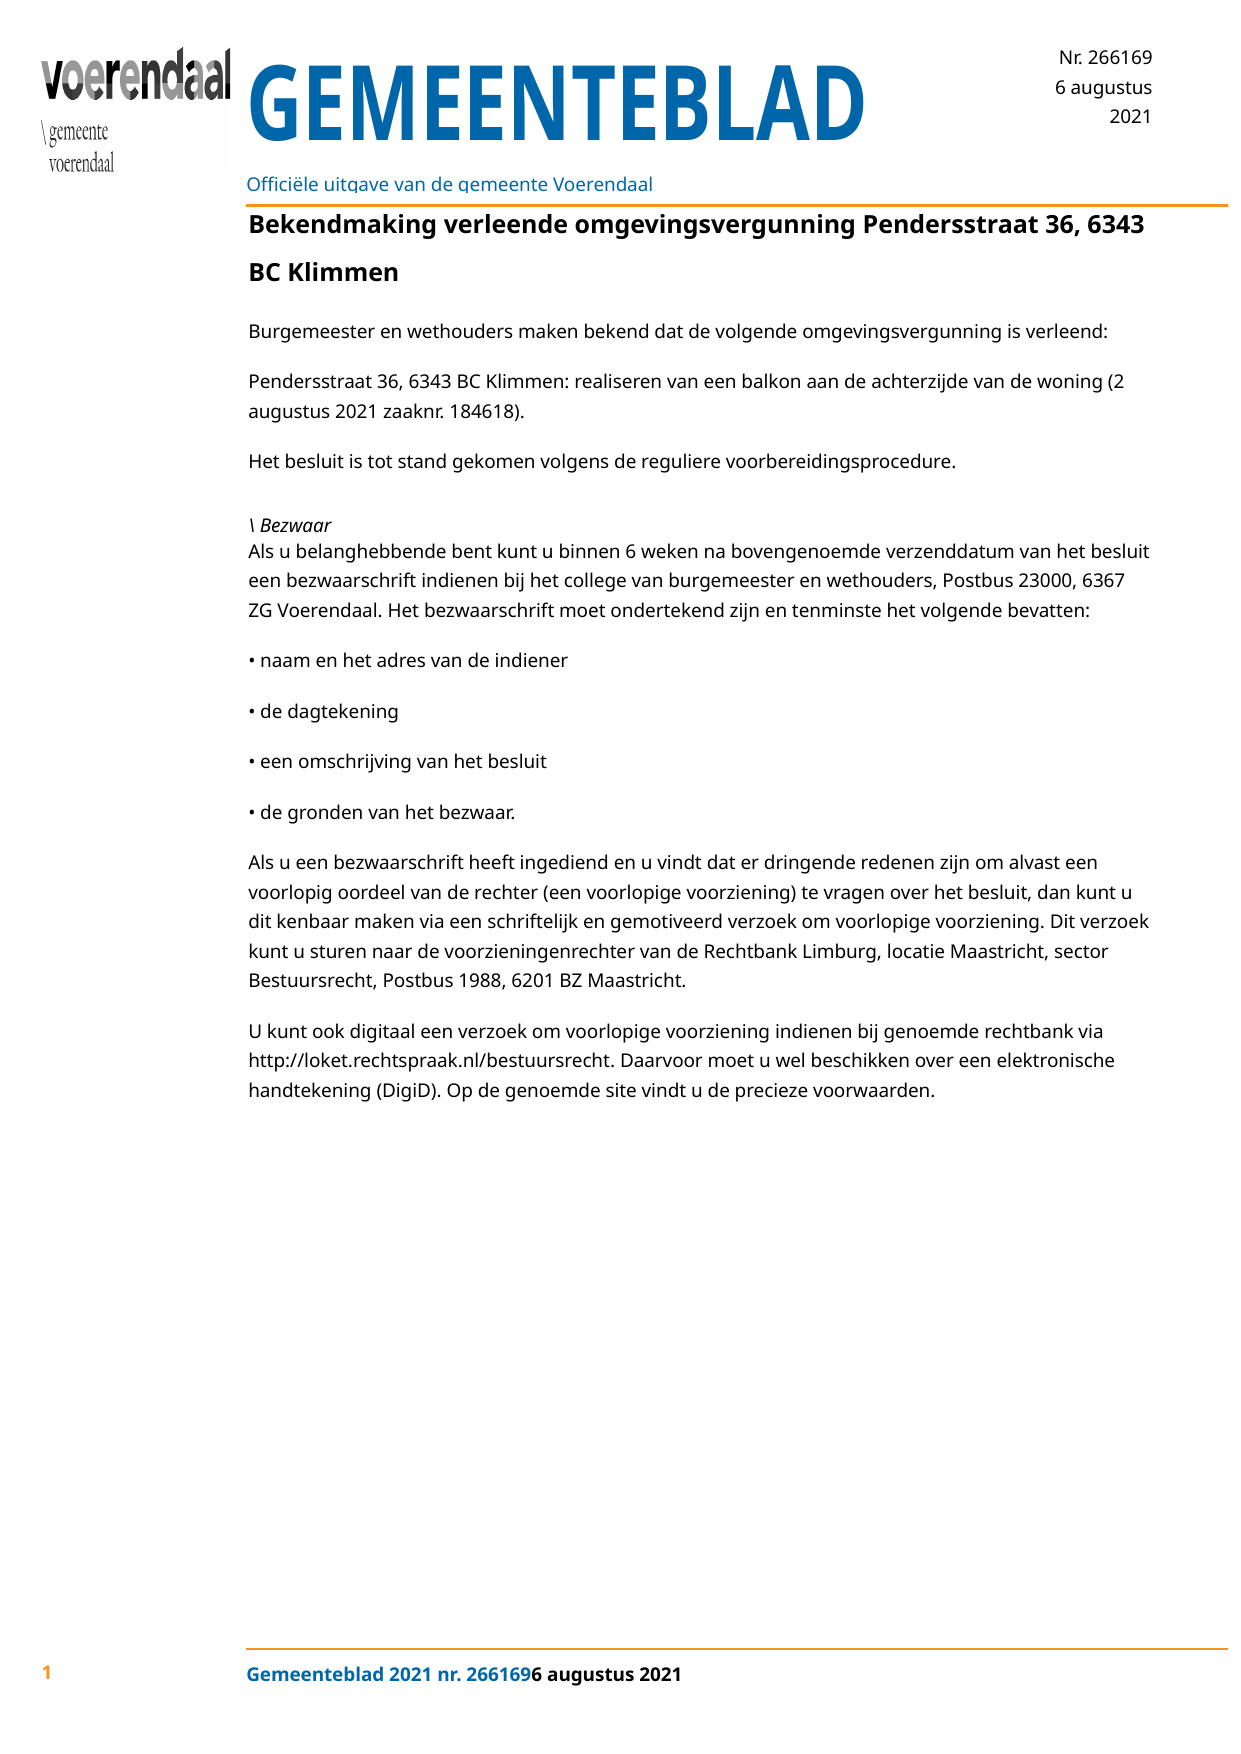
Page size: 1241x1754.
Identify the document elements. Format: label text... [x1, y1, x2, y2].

text Bekendmaking verleende omgevingsvergunning Pendersstraat 36, 6343 BC Klimmen [248, 207, 1152, 288]
text Als u een bezwaarschrift heeft ingediend en u vindt dat er dringende redenen zijn om alvast een voorlopig oordeel van de rechter (een voorlopige voorziening) te vragen over het besluit, dan kunt u dit kenbaar maken via een schriftelijk en gemotiveerd verzoek om voorlopige voorziening. Dit verzoek kunt u sturen naar de voorzieningenrechter van de Rechtbank Limburg, locatie Maastricht, sector Bestuursrecht, Postbus 1988, 6201 BZ Maastricht. [248, 849, 1152, 993]
text U kunt ook digitaal een verzoek om voorlopige voorziening indienen bij genoemde rechtbank via http://loket.rechtspraak.nl/bestuursrecht. Daarvoor moet u wel beschikken over een elektronische handtekening (DigiD). Op de genoemde site vindt u de precieze voorwaarden. [248, 1018, 1152, 1103]
text \ Bezwaar [248, 512, 1152, 538]
text Als u belanghebbende bent kunt u binnen 6 weken na bovengenoemde verzenddatum van het besluit een bezwaarschrift indienen bij het college van burgemeester en wethouders, Postbus 23000, 6367 ZG Voerendaal. Het bezwaarschrift moet ondertekend zijn en tenminste het volgende bevatten: [248, 538, 1152, 623]
text • de dagtekening [248, 698, 1152, 724]
text Pendersstraat 36, 6343 BC Klimmen: realiseren van een balkon aan de achterzijde van de woning (2 augustus 2021 zaaknr. 184618). [248, 368, 1152, 424]
picture [41, 47, 231, 172]
text • naam en het adres van de indiener [248, 648, 1152, 673]
text Het besluit is tot stand gekomen volgens de reguliere voorbereidingsprocedure. [248, 448, 1152, 474]
text Burgemeester en wethouders maken bekend dat de volgende omgevingsvergunning is verleend: [248, 318, 1152, 344]
text • de gronden van het bezwaar. [248, 799, 1152, 824]
text • een omschrijving van het besluit [248, 748, 1152, 774]
